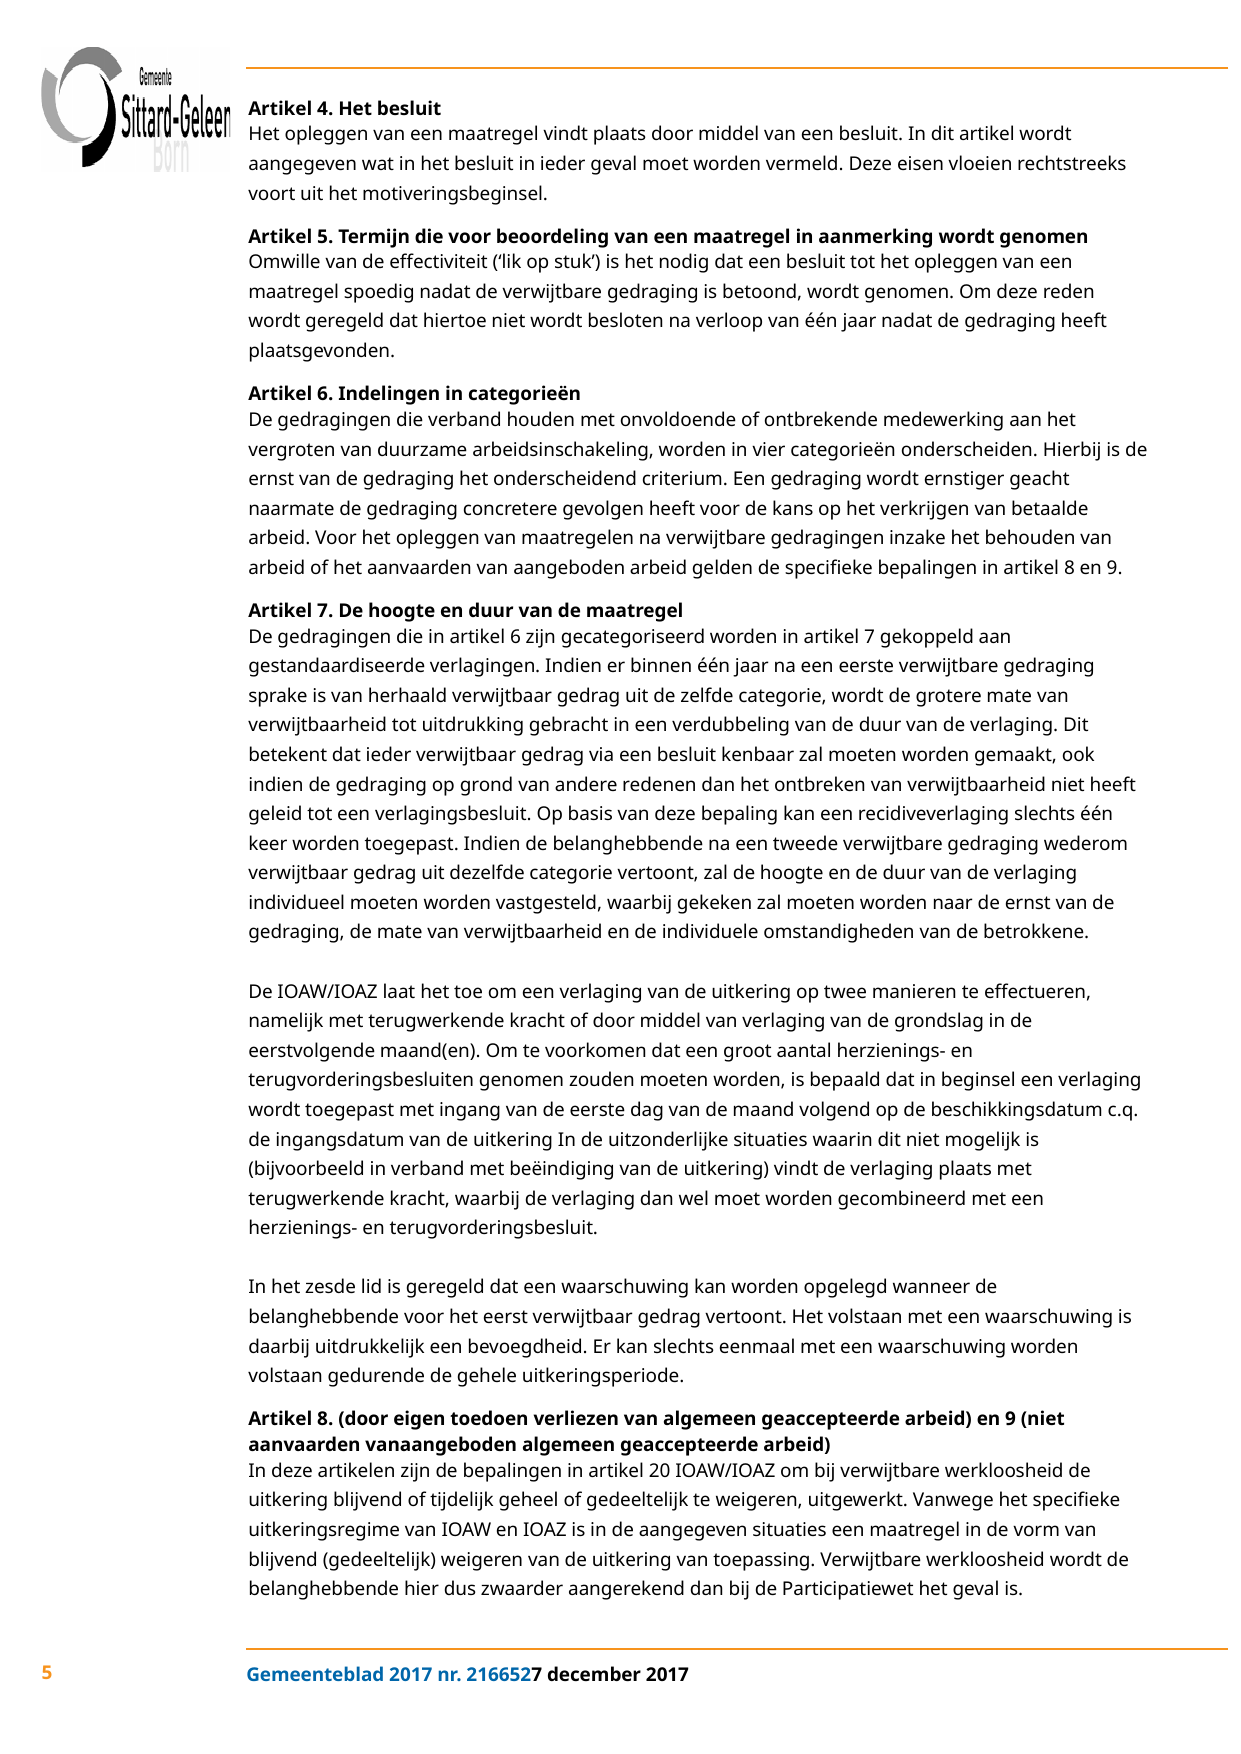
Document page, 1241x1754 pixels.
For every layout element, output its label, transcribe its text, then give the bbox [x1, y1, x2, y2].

text In deze artikelen zijn de bepalingen in artikel 20 IOAW/IOAZ om bij verwijtbare werkloosheid de uitkering blijvend of tijdelijk geheel of gedeeltelijk te weigeren, uitgewerkt. Vanwege het specifieke uitkeringsregime van IOAW en IOAZ is in de aangegeven situaties een maatregel in de vorm van blijvend (gedeeltelijk) weigeren van de uitkering van toepassing. Verwijtbare werkloosheid wordt de belanghebbende hier dus zwaarder aangerekend dan bij de Participatiewet het geval is. [248, 1457, 1152, 1601]
text Artikel 7. De hoogte en duur van de maatregel [248, 597, 1152, 623]
text Artikel 5. Termijn die voor beoordeling van een maatregel in aanmerking wordt genomen [248, 223, 1152, 248]
text De IOAW/IOAZ laat het toe om een verlaging van de uitkering op twee manieren te effectueren, namelijk met terugwerkende kracht of door middel van verlaging van de grondslag in de eerstvolgende maand(en). Om te voorkomen dat een groot aantal herzienings- en terugvorderingsbesluiten genomen zouden moeten worden, is bepaald dat in beginsel een verlaging wordt toegepast met ingang van de eerste dag van de maand volgend op de beschikkingsdatum c.q. de ingangsdatum van de uitkering In de uitzonderlijke situaties waarin dit niet mogelijk is (bijvoorbeeld in verband met beëindiging van de uitkering) vindt de verlaging plaats met terugwerkende kracht, waarbij de verlaging dan wel moet worden gecombineerd met een herzienings- en terugvorderingsbesluit. [248, 978, 1152, 1240]
picture [41, 47, 231, 172]
text Artikel 8. (door eigen toedoen verliezen van algemeen geaccepteerde arbeid) en 9 (niet aanvaarden vanaangeboden algemeen geaccepteerde arbeid) [248, 1406, 1152, 1457]
text De gedragingen die in artikel 6 zijn gecategoriseerd worden in artikel 7 gekoppeld aan gestandaardiseerde verlagingen. Indien er binnen één jaar na een eerste verwijtbare gedraging sprake is van herhaald verwijtbaar gedrag uit de zelfde categorie, wordt de grotere mate van verwijtbaarheid tot uitdrukking gebracht in een verdubbeling van de duur van de verlaging. Dit betekent dat ieder verwijtbaar gedrag via een besluit kenbaar zal moeten worden gemaakt, ook indien de gedraging op grond van andere redenen dan het ontbreken van verwijtbaarheid niet heeft geleid tot een verlagingsbesluit. Op basis van deze bepaling kan een recidiveverlaging slechts één keer worden toegepast. Indien de belanghebbende na een tweede verwijtbare gedraging wederom verwijtbaar gedrag uit dezelfde categorie vertoont, zal de hoogte en de duur van de verlaging individueel moeten worden vastgesteld, waarbij gekeken zal moeten worden naar de ernst van de gedraging, de mate van verwijtbaarheid en de individuele omstandigheden van de betrokkene. [248, 623, 1152, 944]
text Artikel 6. Indelingen in categorieën [248, 380, 1152, 406]
text In het zesde lid is geregeld dat een waarschuwing kan worden opgelegd wanneer de belanghebbende voor het eerst verwijtbaar gedrag vertoont. Het volstaan met een waarschuwing is daarbij uitdrukkelijk een bevoegdheid. Er kan slechts eenmaal met een waarschuwing worden volstaan gedurende de gehele uitkeringsperiode. [248, 1274, 1152, 1388]
text Het opleggen van een maatregel vindt plaats door middel van een besluit. In dit artikel wordt aangegeven wat in het besluit in ieder geval moet worden vermeld. Deze eisen vloeien rechtstreeks voort uit het motiveringsbeginsel. [248, 121, 1152, 205]
text De gedragingen die verband houden met onvoldoende of ontbrekende medewerking aan het vergroten van duurzame arbeidsinschakeling, worden in vier categorieën onderscheiden. Hierbij is de ernst van de gedraging het onderscheidend criterium. Een gedraging wordt ernstiger geacht naarmate de gedraging concretere gevolgen heeft voor de kans op het verkrijgen van betaalde arbeid. Voor het opleggen van maatregelen na verwijtbare gedragingen inzake het behouden van arbeid of het aanvaarden van aangeboden arbeid gelden de specifieke bepalingen in artikel 8 en 9. [248, 406, 1152, 580]
text Artikel 4. Het besluit [248, 95, 1152, 121]
text Omwille van de effectiviteit (‘lik op stuk’) is het nodig dat een besluit tot het opleggen van een maatregel spoedig nadat de verwijtbare gedraging is betoond, wordt genomen. Om deze reden wordt geregeld dat hiertoe niet wordt besloten na verloop van één jaar nadat de gedraging heeft plaatsgevonden. [248, 248, 1152, 363]
